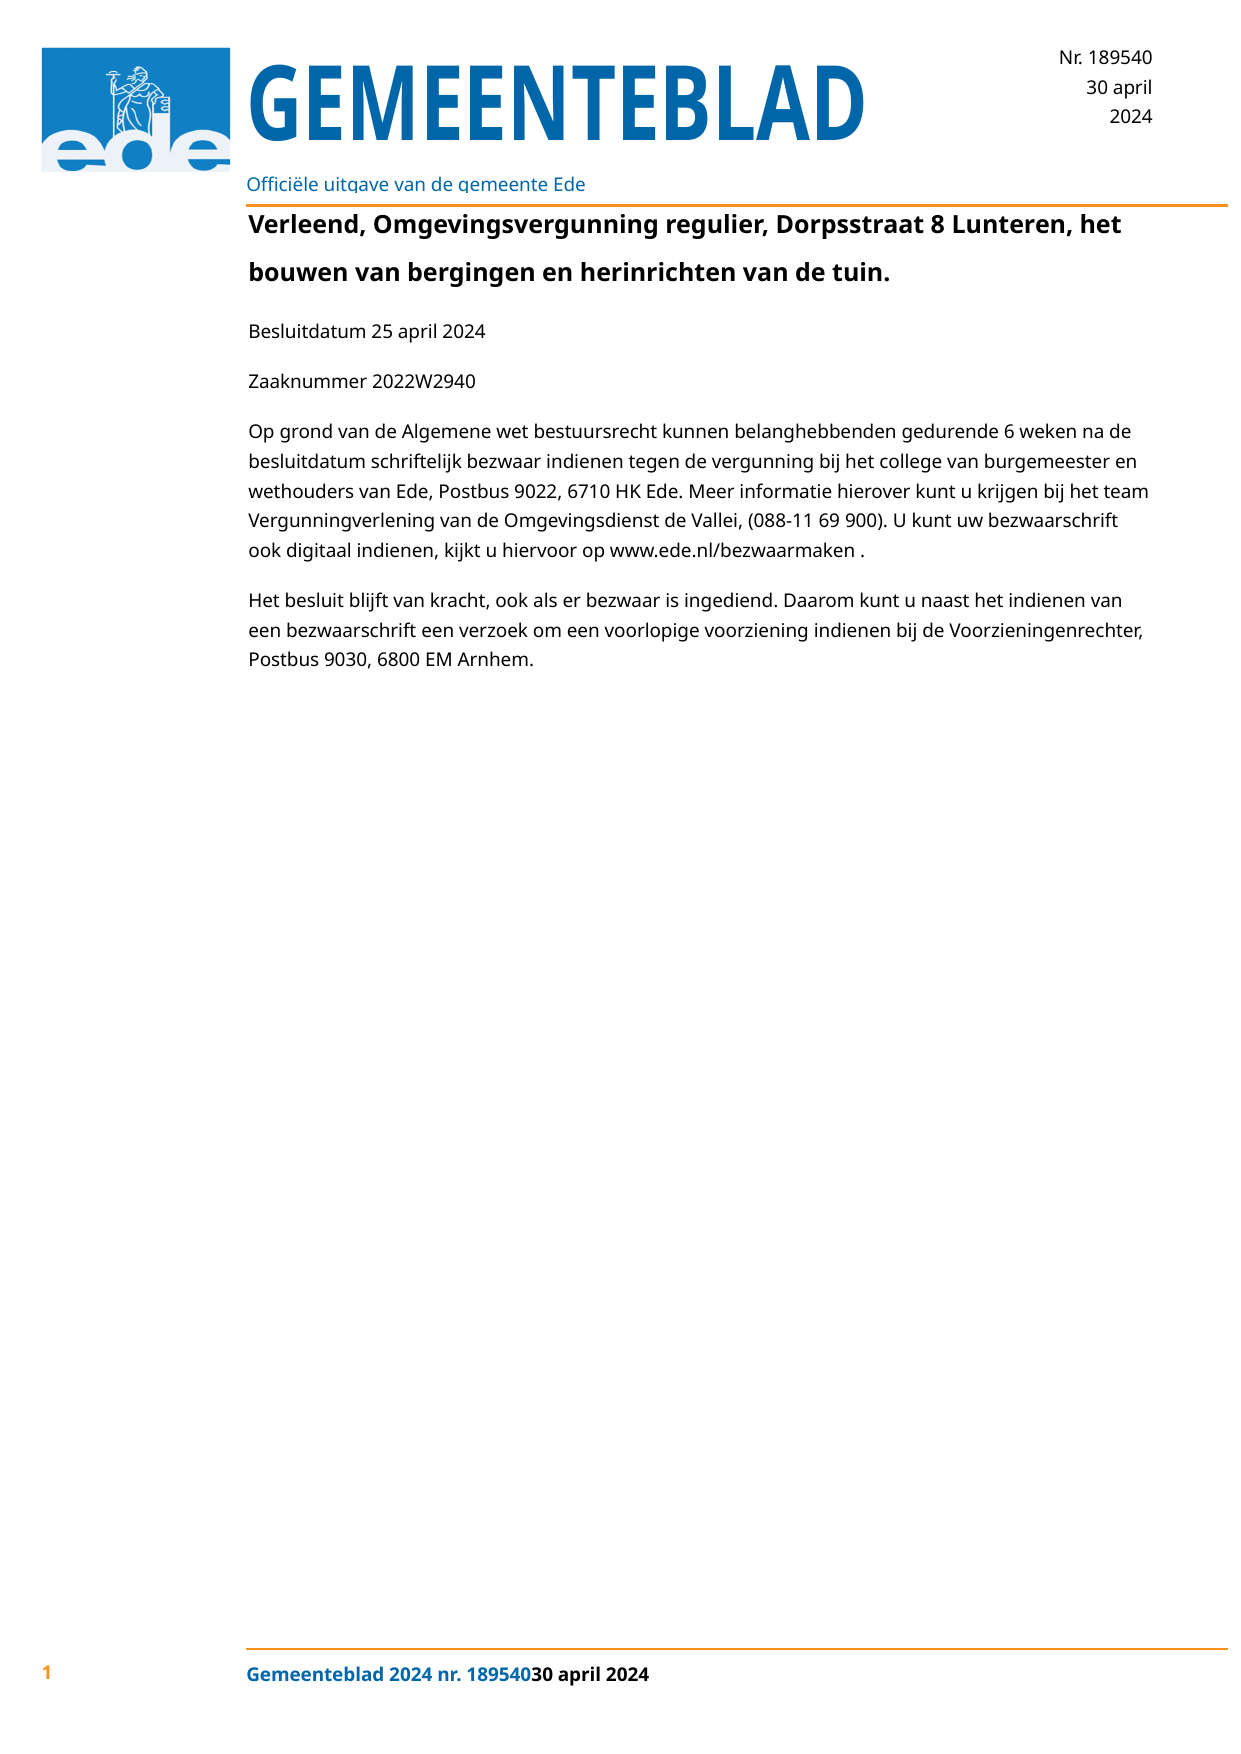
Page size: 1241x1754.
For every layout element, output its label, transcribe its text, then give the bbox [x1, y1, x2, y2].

text Besluitdatum 25 april 2024 [248, 318, 1152, 344]
text Op grond van de Algemene wet bestuursrecht kunnen belanghebbenden gedurende 6 weken na de besluitdatum schriftelijk bezwaar indienen tegen de vergunning bij het college van burgemeester en wethouders van Ede, Postbus 9022, 6710 HK Ede. Meer informatie hierover kunt u krijgen bij het team Vergunningverlening van de Omgevingsdienst de Vallei, (088-11 69 900). U kunt uw bezwaarschrift ook digitaal indienen, kijkt u hiervoor op www.ede.nl/bezwaarmaken . [248, 419, 1152, 563]
text Zaaknummer 2022W2940 [248, 368, 1152, 394]
picture [41, 47, 231, 172]
text Verleend, Omgevingsvergunning regulier, Dorpsstraat 8 Lunteren, het bouwen van bergingen en herinrichten van de tuin. [248, 207, 1152, 288]
text Het besluit blijft van kracht, ook als er bezwaar is ingediend. Daarom kunt u naast het indienen van een bezwaarschrift een verzoek om een voorlopige voorziening indienen bij de Voorzieningenrechter, Postbus 9030, 6800 EM Arnhem. [248, 587, 1152, 672]
